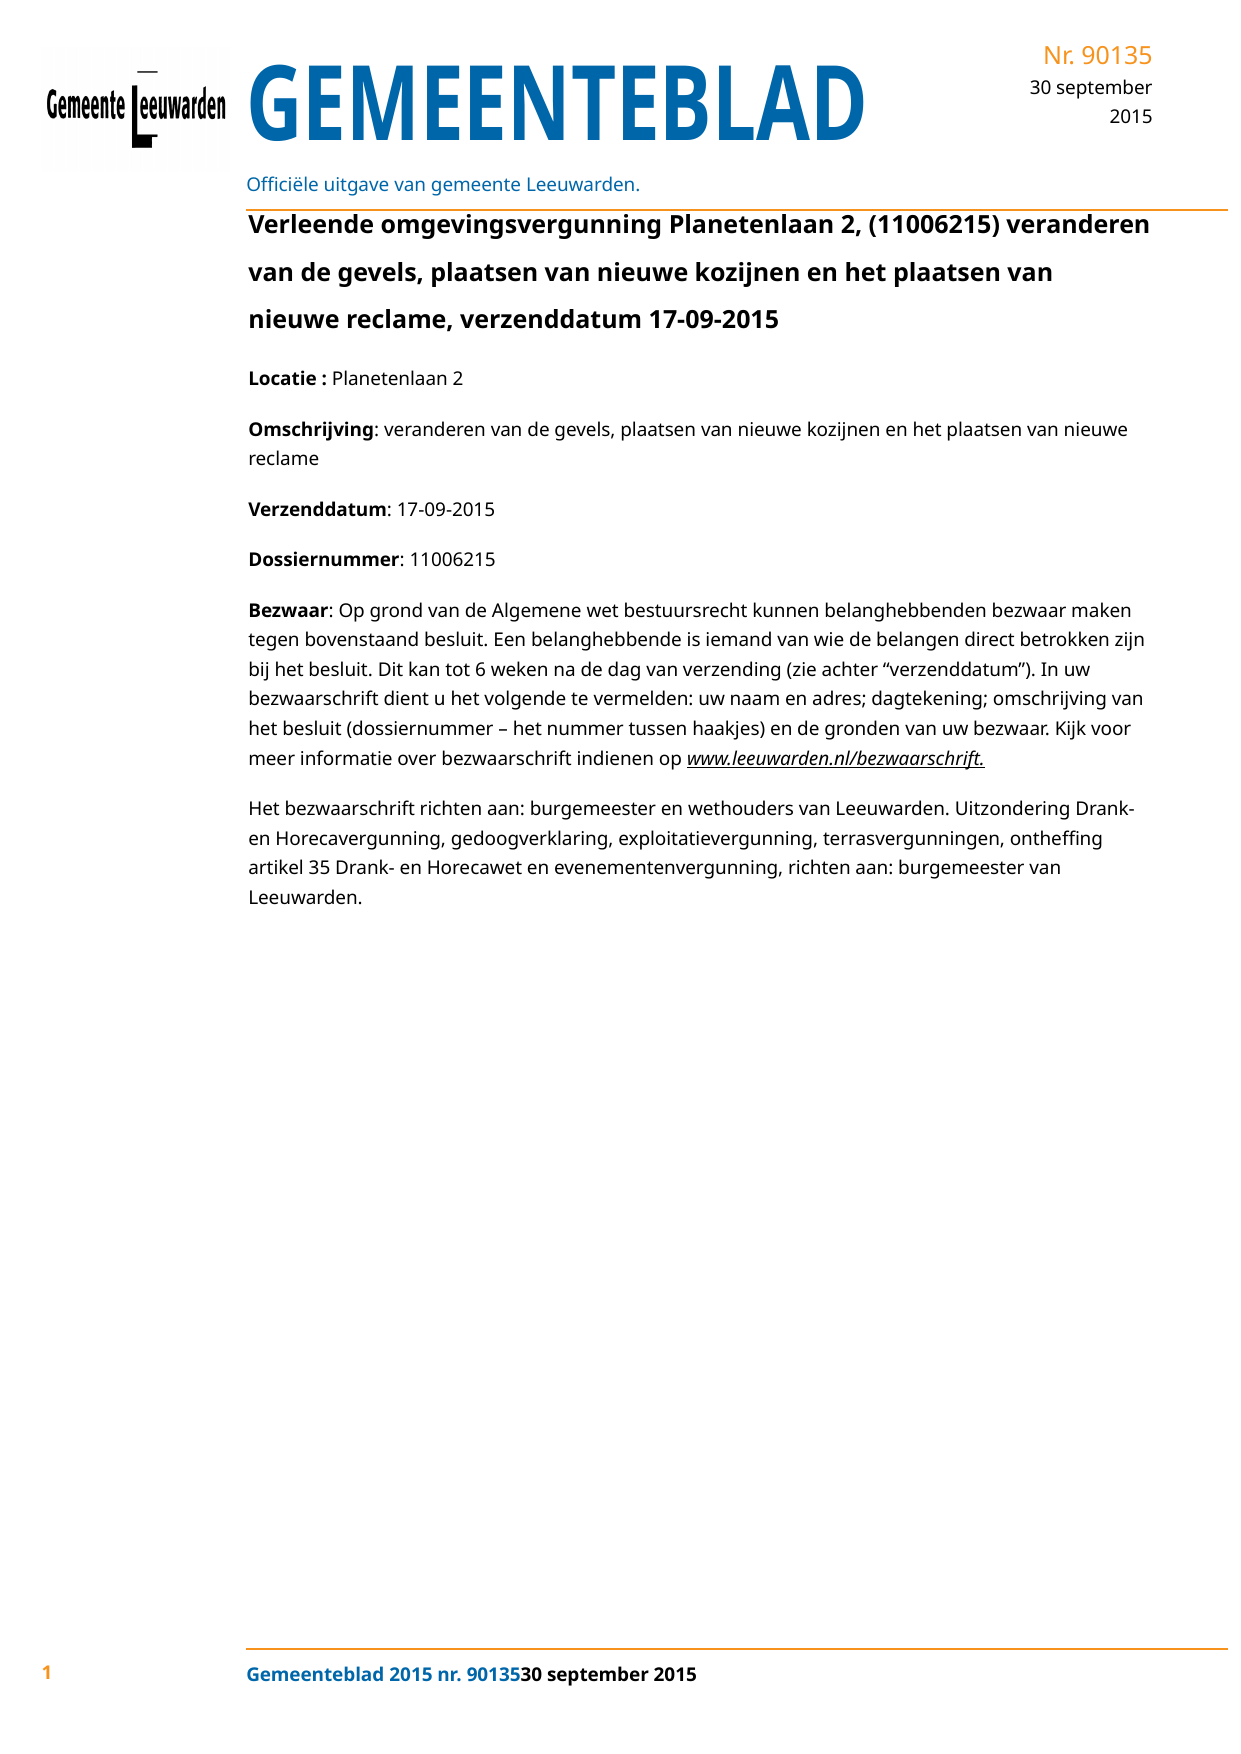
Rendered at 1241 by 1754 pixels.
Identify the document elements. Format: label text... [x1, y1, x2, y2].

text Dossiernummer: 11006215 [248, 546, 1152, 572]
text Bezwaar: Op grond van de Algemene wet bestuursrecht kunnen belanghebbenden bezwaar maken tegen bovenstaand besluit. Een belanghebbende is iemand van wie de belangen direct betrokken zijn bij het besluit. Dit kan tot 6 weken na de dag van verzending (zie achter “verzenddatum”). In uw bezwaarschrift dient u het volgende te vermelden: uw naam en adres; dagtekening; omschrijving van het besluit (dossiernummer – het nummer tussen haakjes) en de gronden van uw bezwaar. Kijk voor meer informatie over bezwaarschrift indienen op www.leeuwarden.nl/bezwaarschrift. [248, 597, 1152, 770]
text Verleende omgevingsvergunning Planetenlaan 2, (11006215) veranderen van de gevels, plaatsen van nieuwe kozijnen en het plaatsen van nieuwe reclame, verzenddatum 17-09-2015 [248, 211, 1152, 336]
picture [41, 47, 231, 172]
text Het bezwaarschrift richten aan: burgemeester en wethouders van Leeuwarden. Uitzondering Drank- en Horecavergunning, gedoogverklaring, exploitatievergunning, terrasvergunningen, ontheffing artikel 35 Drank- en Horecawet en evenementenvergunning, richten aan: burgemeester van Leeuwarden. [248, 795, 1152, 909]
text Verzenddatum: 17-09-2015 [248, 496, 1152, 522]
text Locatie : Planetenlaan 2 [248, 366, 1152, 391]
text Omschrijving: veranderen van de gevels, plaatsen van nieuwe kozijnen en het plaatsen van nieuwe reclame [248, 416, 1152, 471]
